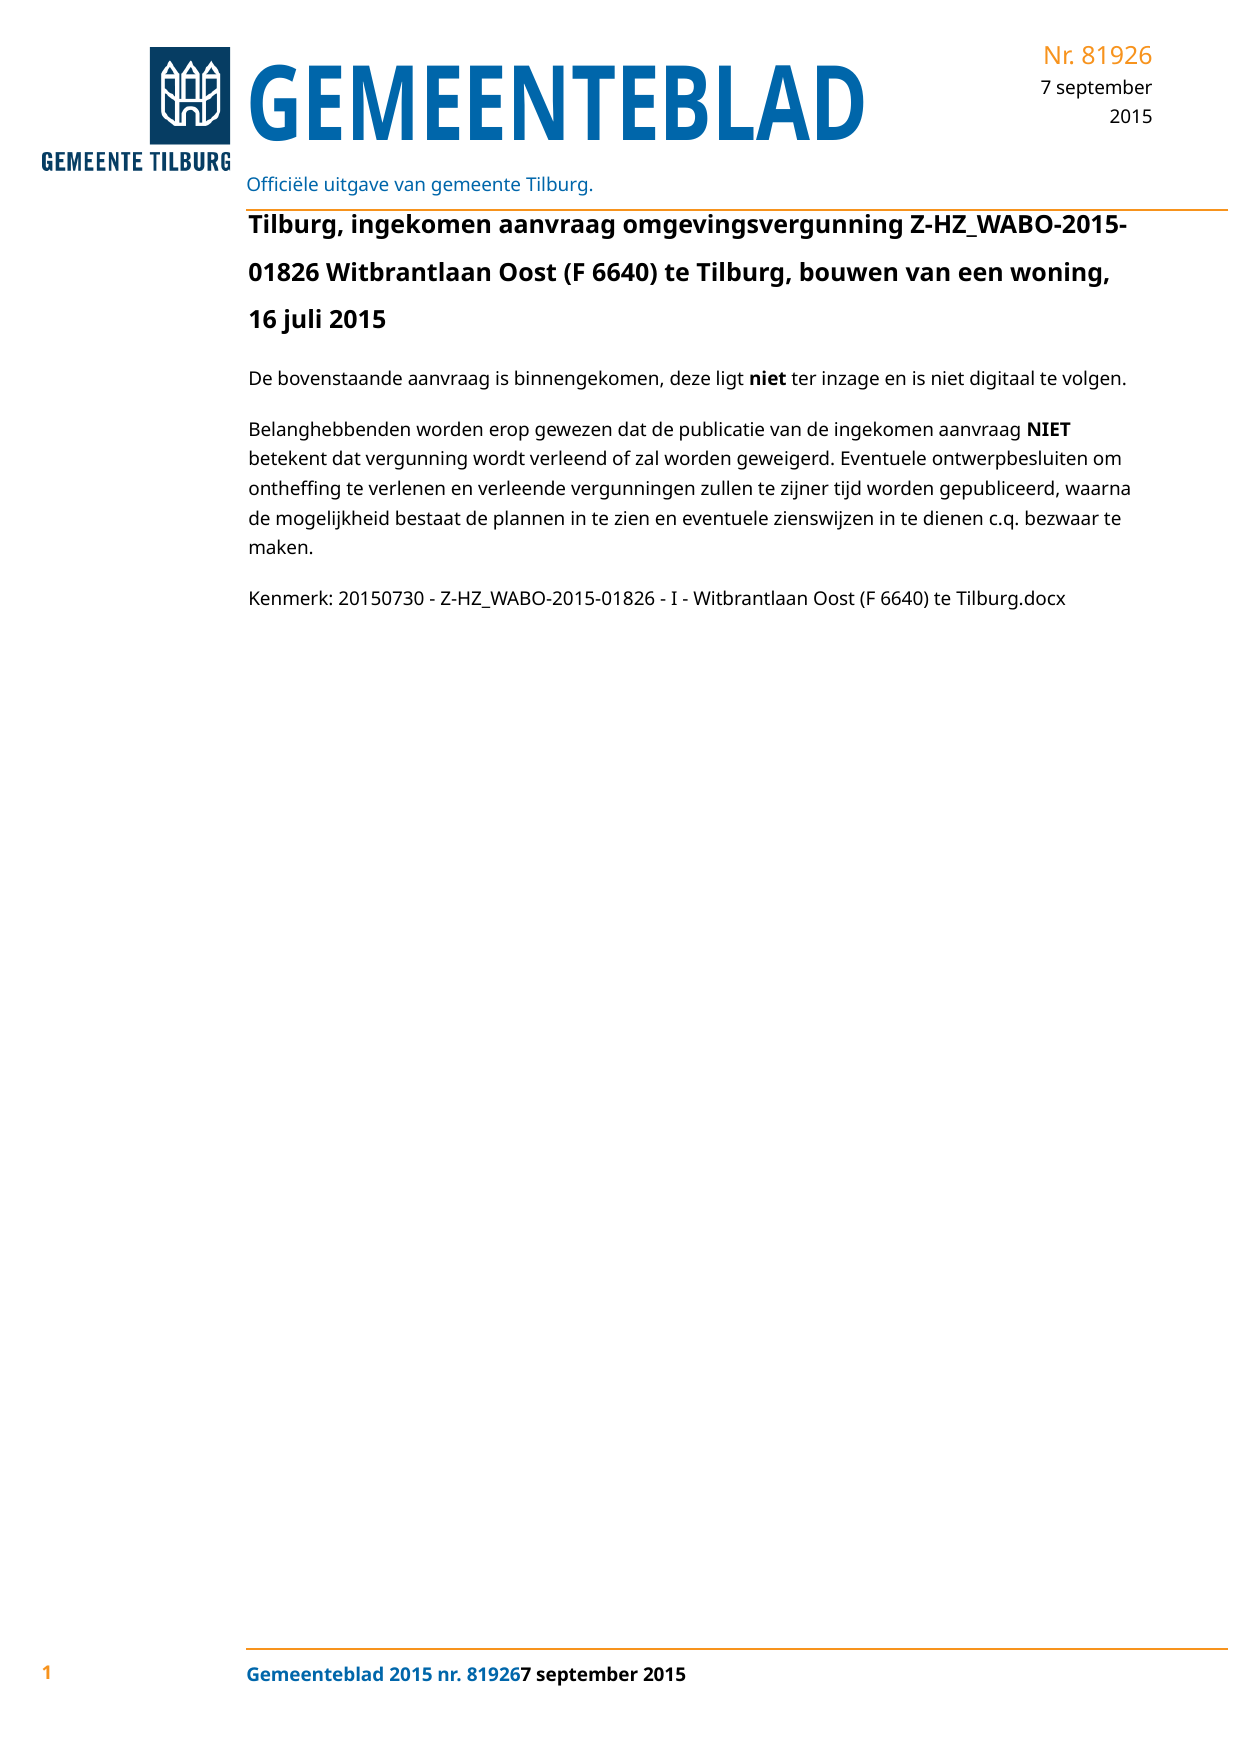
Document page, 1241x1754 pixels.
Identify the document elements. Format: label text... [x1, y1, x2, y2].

text Belanghebbenden worden erop gewezen dat de publicatie van de ingekomen aanvraag NIET betekent dat vergunning wordt verleend of zal worden geweigerd. Eventuele ontwerpbesluiten om ontheffing te verlenen en verleende vergunningen zullen te zijner tijd worden gepubliceerd, waarna de mogelijkheid bestaat de plannen in te zien en eventuele zienswijzen in te dienen c.q. bezwaar te maken. [248, 416, 1152, 560]
text De bovenstaande aanvraag is binnengekomen, deze ligt niet ter inzage en is niet digitaal te volgen. [248, 366, 1152, 391]
text Kenmerk: 20150730 - Z-HZ_WABO-2015-01826 - I - Witbrantlaan Oost (F 6640) te Tilburg.docx [248, 585, 1152, 610]
text Tilburg, ingekomen aanvraag omgevingsvergunning Z-HZ_WABO-2015-01826 Witbrantlaan Oost (F 6640) te Tilburg, bouwen van een woning, 16 juli 2015 [248, 211, 1152, 336]
picture [41, 47, 231, 172]
